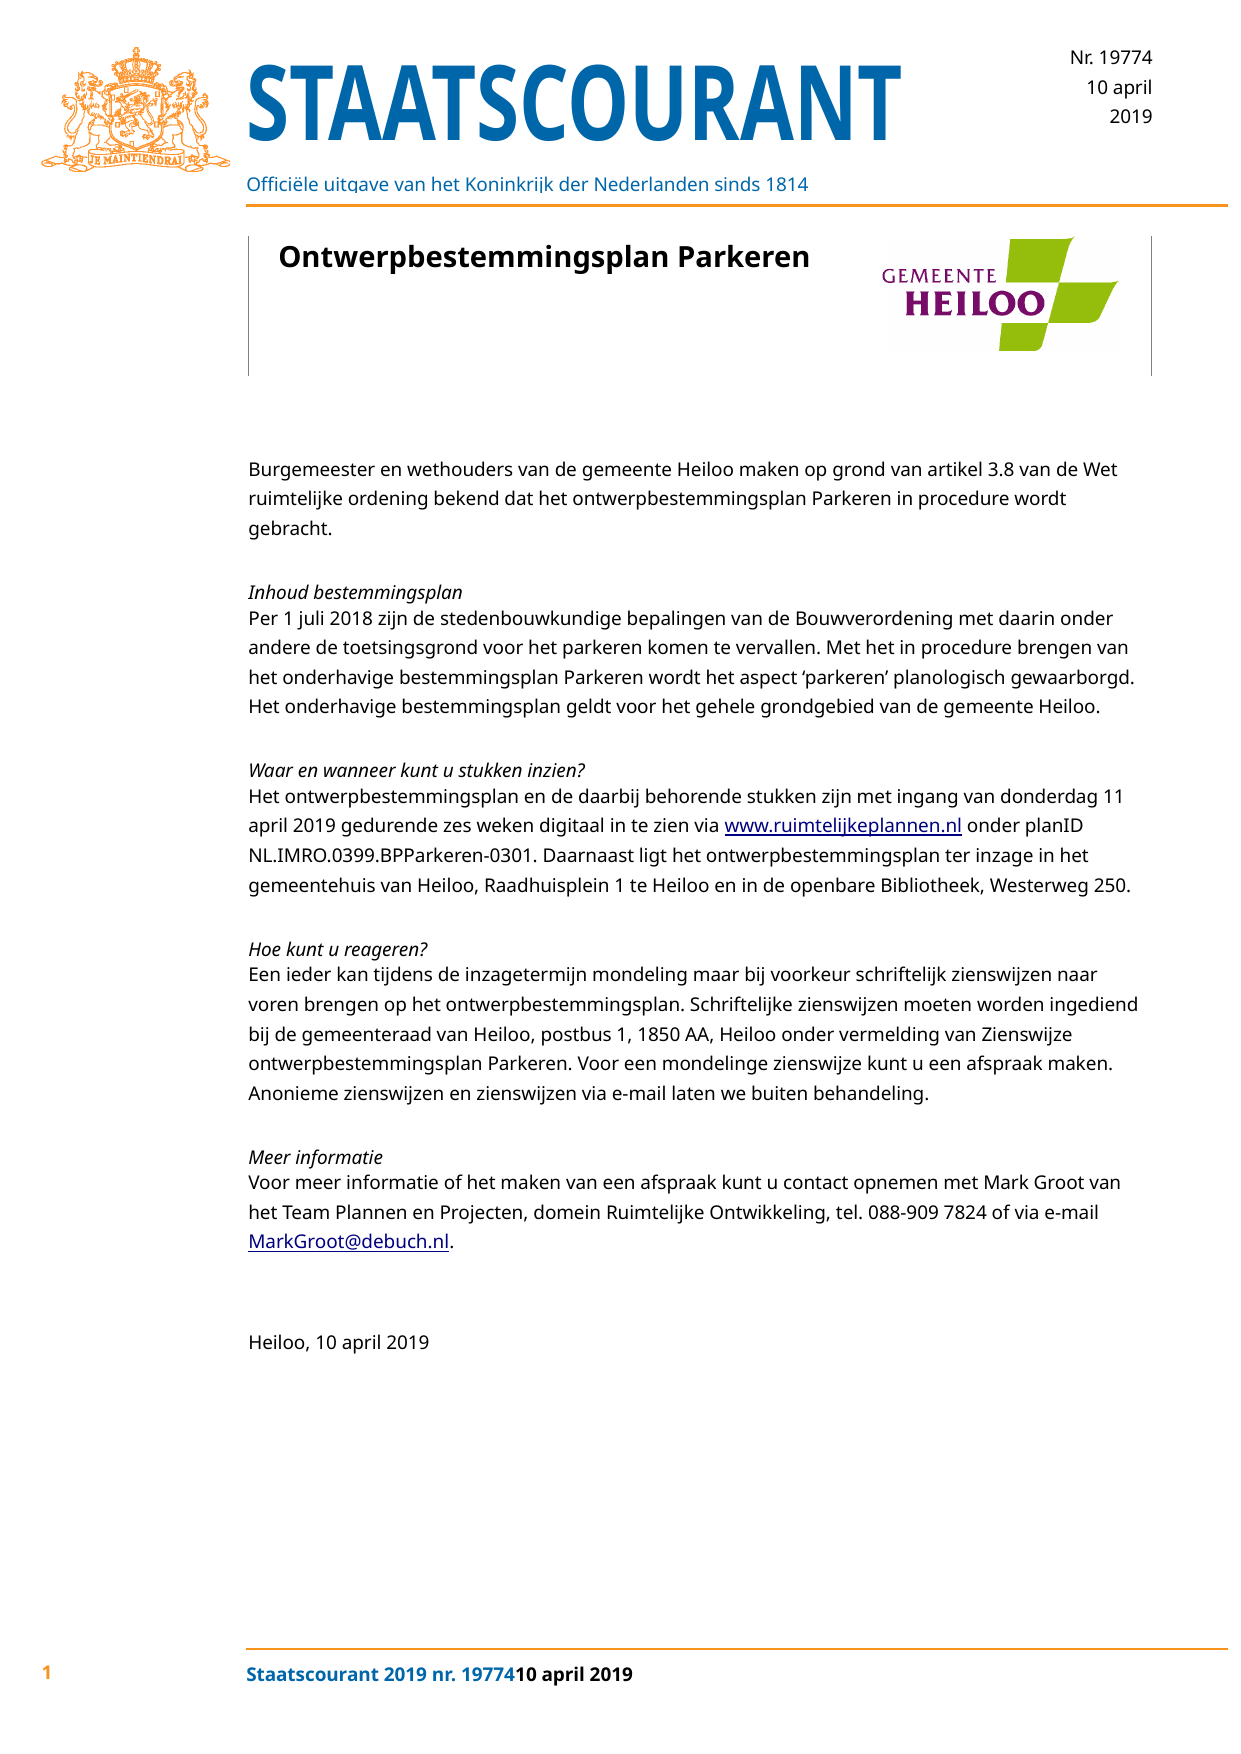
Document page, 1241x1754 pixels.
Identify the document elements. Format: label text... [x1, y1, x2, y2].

text Waar en wanneer kunt u stukken inzien? [248, 757, 1152, 783]
text Het ontwerpbestemmingsplan en de daarbij behorende stukken zijn met ingang van donderdag 11 april 2019 gedurende zes weken digitaal in te zien via www.ruimtelijkeplannen.nl onder planID NL.IMRO.0399.BPParkeren-0301. Daarnaast ligt het ontwerpbestemmingsplan ter inzage in het gemeentehuis van Heiloo, Raadhuisplein 1 te Heiloo en in de openbare Bibliotheek, Westerweg 250. [248, 783, 1152, 898]
table_header Ontwerpbestemmingsplan Parkeren [249, 236, 850, 376]
text Voor meer informatie of het maken van een afspraak kunt u contact opnemen met Mark Groot van het Team Plannen en Projecten, domein Ruimtelijke Ontwikkeling, tel. 088-909 7824 of via e-mail MarkGroot@debuch.nl. [248, 1169, 1152, 1254]
picture [41, 47, 231, 172]
picture [882, 236, 1119, 351]
text Burgemeester en wethouders van de gemeente Heiloo maken op grond van artikel 3.8 van de Wet ruimtelijke ordening bekend dat het ontwerpbestemmingsplan Parkeren in procedure wordt gebracht. [248, 456, 1152, 541]
text Meer informatie [248, 1144, 1152, 1169]
text Heiloo, 10 april 2019 [248, 1329, 1152, 1355]
text Een ieder kan tijdens de inzagetermijn mondeling maar bij voorkeur schriftelijk zienswijzen naar voren brengen op het ontwerpbestemmingsplan. Schriftelijke zienswijzen moeten worden ingediend bij de gemeenteraad van Heiloo, postbus 1, 1850 AA, Heiloo onder vermelding van Zienswijze ontwerpbestemmingsplan Parkeren. Voor een mondelinge zienswijze kunt u een afspraak maken. Anonieme zienswijzen en zienswijzen via e-mail laten we buiten behandeling. [248, 962, 1152, 1106]
text Per 1 juli 2018 zijn de stedenbouwkundige bepalingen van de Bouwverordening met daarin onder andere de toetsingsgrond voor het parkeren komen te vervallen. Met het in procedure brengen van het onderhavige bestemmingsplan Parkeren wordt het aspect ‘parkeren’ planologisch gewaarborgd. Het onderhavige bestemmingsplan geldt voor het gehele grondgebied van de gemeente Heiloo. [248, 605, 1152, 719]
text Hoe kunt u reageren? [248, 936, 1152, 962]
table_header [850, 236, 1151, 376]
text Inhoud bestemmingsplan [248, 579, 1152, 605]
